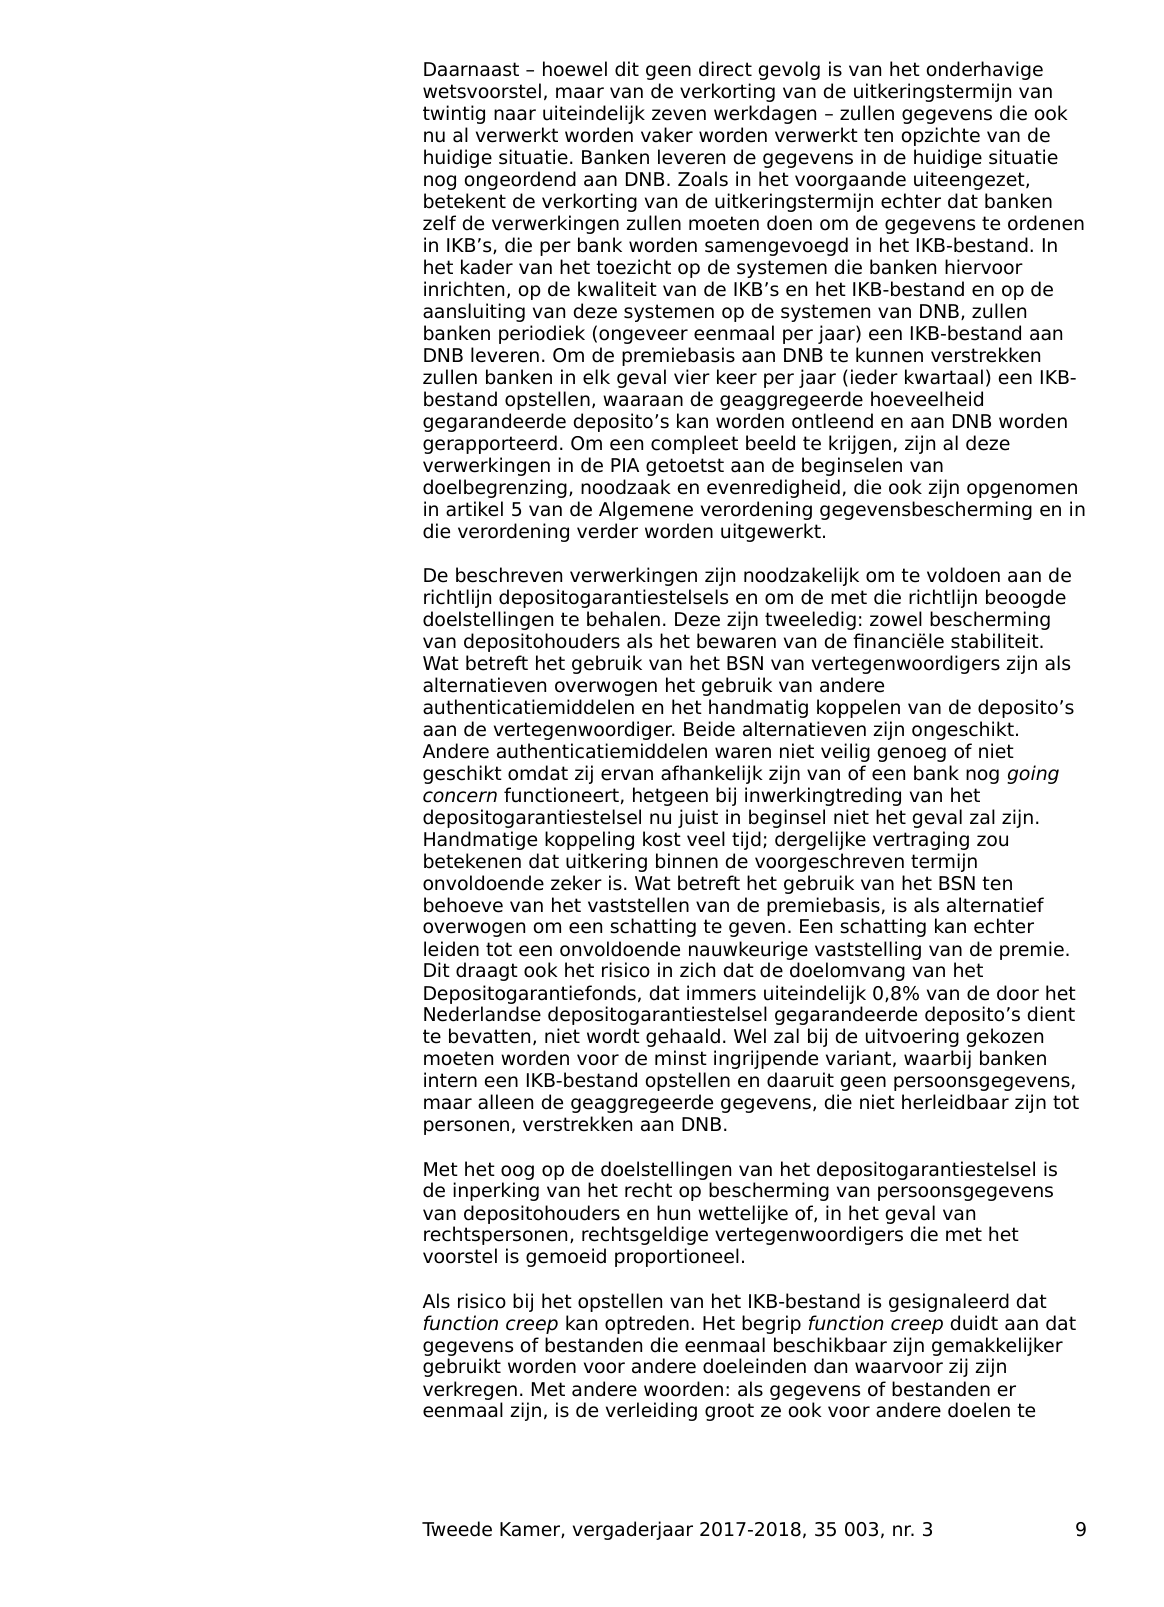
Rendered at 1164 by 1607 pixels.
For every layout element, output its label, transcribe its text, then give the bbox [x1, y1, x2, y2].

text De beschreven verwerkingen zijn noodzakelijk om te voldoen aan de richtlijn depositogarantiestelsels en om de met die richtlijn beoogde doelstellingen te behalen. Deze zijn tweeledig: zowel bescherming van depositohouders als het bewaren van de financiële stabiliteit. Wat betreft het gebruik van het BSN van vertegenwoordigers zijn als alternatieven overwogen het gebruik van andere authenticatiemiddelen en het handmatig koppelen van de deposito’s aan de vertegenwoordiger. Beide alternatieven zijn ongeschikt. Andere authenticatiemiddelen waren niet veilig genoeg of niet geschikt omdat zij ervan afhankelijk zijn van of een bank nog going concern functioneert, hetgeen bij inwerkingtreding van het depositogarantiestelsel nu juist in beginsel niet het geval zal zijn. Handmatige koppeling kost veel tijd; dergelijke vertraging zou betekenen dat uitkering binnen de voorgeschreven termijn onvoldoende zeker is. Wat betreft het gebruik van het BSN ten behoeve van het vaststellen van de premiebasis, is als alternatief overwogen om een schatting te geven. Een schatting kan echter leiden tot een onvoldoende nauwkeurige vaststelling van de premie. Dit draagt ook het risico in zich dat de doelomvang van het Depositogarantiefonds, dat immers uiteindelijk 0,8% van de door het Nederlandse depositogarantiestelsel gegarandeerde deposito’s dient te bevatten, niet wordt gehaald. Wel zal bij de uitvoering gekozen moeten worden voor de minst ingrijpende variant, waarbij banken intern een IKB-bestand opstellen en daaruit geen persoonsgegevens, maar alleen de geaggregeerde gegevens, die niet herleidbaar zijn tot personen, verstrekken aan DNB. [422, 565, 1087, 1136]
text Als risico bij het opstellen van het IKB-bestand is gesignaleerd dat function creep kan optreden. Het begrip function creep duidt aan dat gegevens of bestanden die eenmaal beschikbaar zijn gemakkelijker gebruikt worden voor andere doeleinden dan waarvoor zij zijn verkregen. Met andere woorden: als gegevens of bestanden er eenmaal zijn, is de verleiding groot ze ook voor andere doelen te [422, 1291, 1087, 1422]
text Daarnaast – hoewel dit geen direct gevolg is van het onderhavige wetsvoorstel, maar van de verkorting van de uitkeringstermijn van twintig naar uiteindelijk zeven werkdagen – zullen gegevens die ook nu al verwerkt worden vaker worden verwerkt ten opzichte van de huidige situatie. Banken leveren de gegevens in de huidige situatie nog ongeordend aan DNB. Zoals in het voorgaande uiteengezet, betekent de verkorting van de uitkeringstermijn echter dat banken zelf de verwerkingen zullen moeten doen om de gegevens te ordenen in IKB’s, die per bank worden samengevoegd in het IKB-bestand. In het kader van het toezicht op de systemen die banken hiervoor inrichten, op de kwaliteit van de IKB’s en het IKB-bestand en op de aansluiting van deze systemen op de systemen van DNB, zullen banken periodiek (ongeveer eenmaal per jaar) een IKB-bestand aan DNB leveren. Om de premiebasis aan DNB te kunnen verstrekken zullen banken in elk geval vier keer per jaar (ieder kwartaal) een IKB-bestand opstellen, waaraan de geaggregeerde hoeveelheid gegarandeerde deposito’s kan worden ontleend en aan DNB worden gerapporteerd. Om een compleet beeld te krijgen, zijn al deze verwerkingen in de PIA getoetst aan de beginselen van doelbegrenzing, noodzaak en evenredigheid, die ook zijn opgenomen in artikel 5 van de Algemene verordening gegevensbescherming en in die verordening verder worden uitgewerkt. [422, 59, 1087, 543]
text Met het oog op de doelstellingen van het depositogarantiestelsel is de inperking van het recht op bescherming van persoonsgegevens van depositohouders en hun wettelijke of, in het geval van rechtspersonen, rechtsgeldige vertegenwoordigers die met het voorstel is gemoeid proportioneel. [422, 1158, 1087, 1268]
